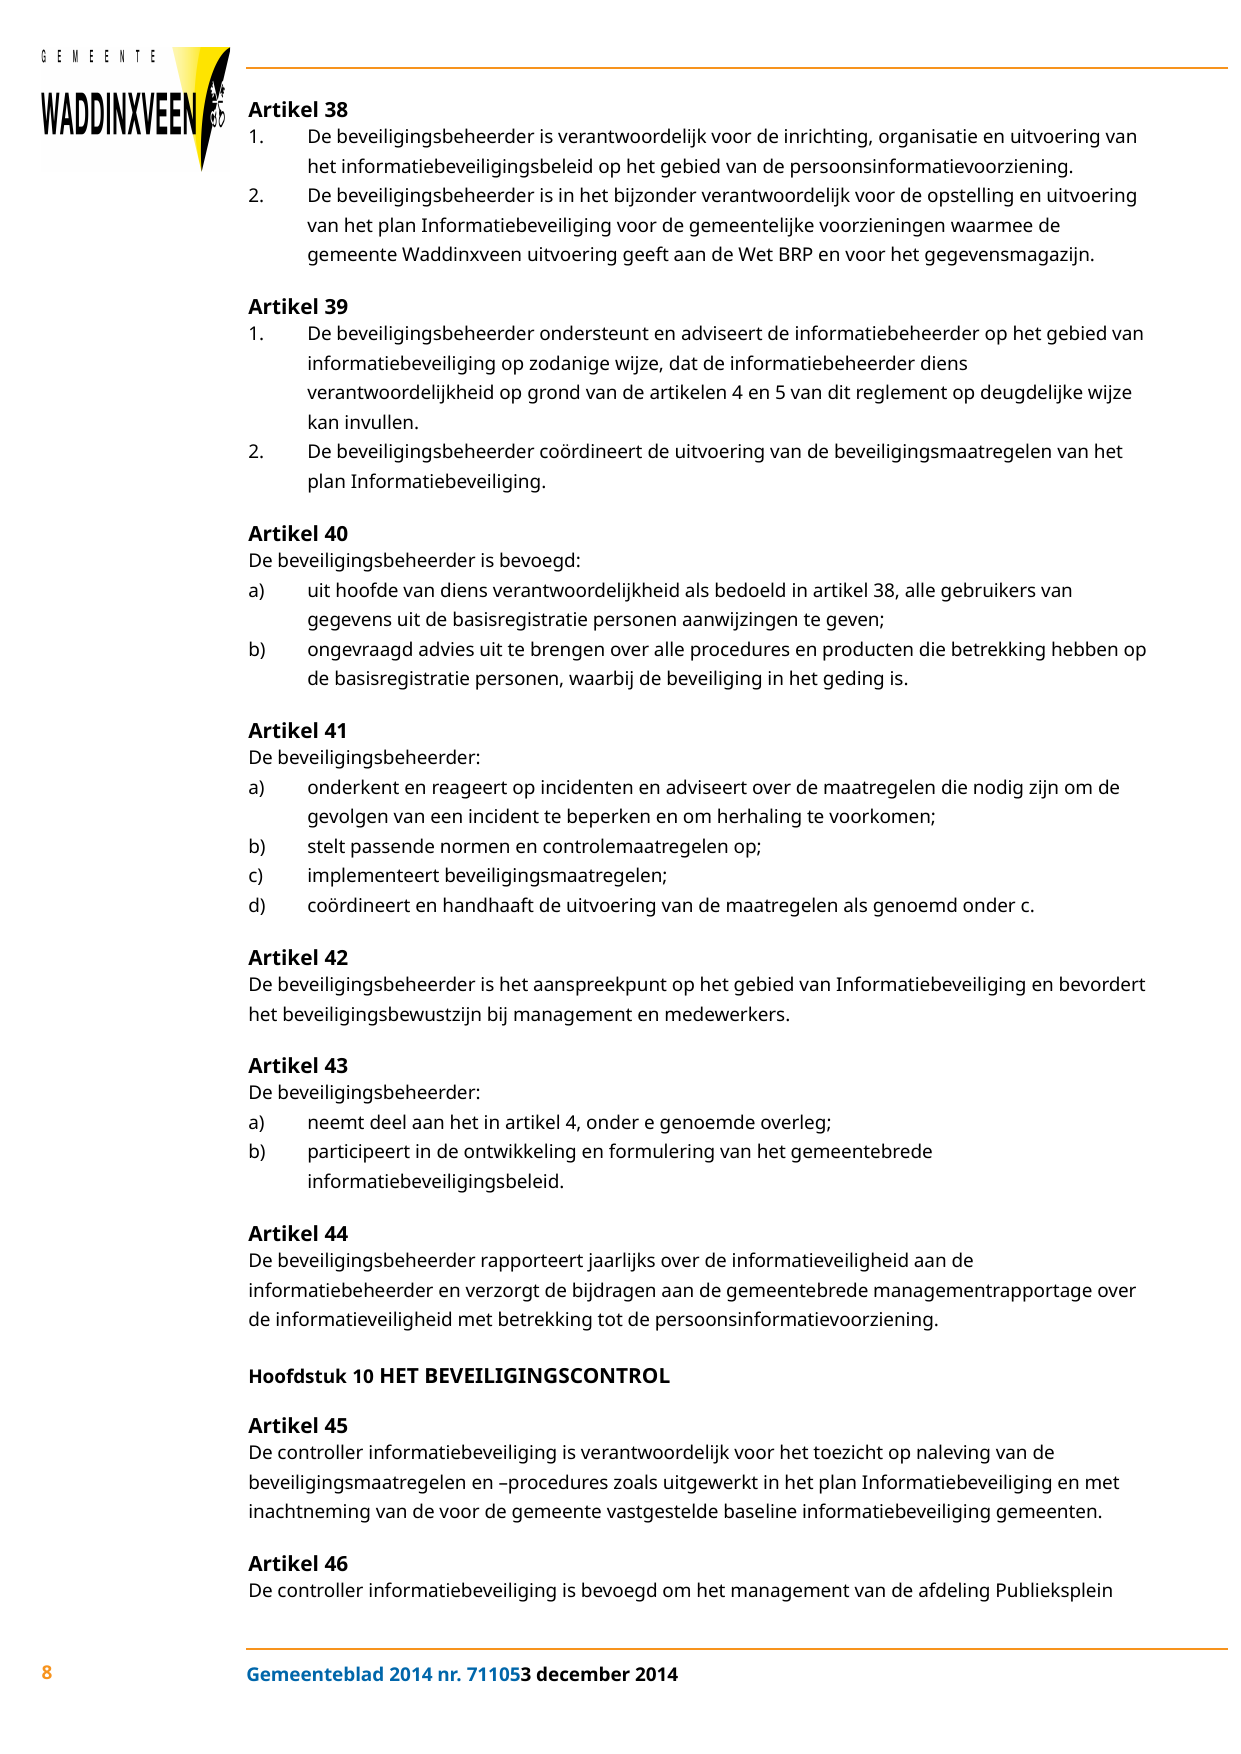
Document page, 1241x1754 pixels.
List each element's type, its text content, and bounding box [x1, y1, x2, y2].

list neemt deel aan het in artikel 4, onder e genoemde overleg; [248, 1109, 1152, 1135]
text De beveiligingsbeheerder: [248, 1079, 1152, 1105]
text De beveiligingsbeheerder rapporteert jaarlijks over de informatieveiligheid aan de informatiebeheerder en verzorgt de bijdragen aan de gemeentebrede managementrapportage over de informatieveiligheid met betrekking tot de persoonsinformatievoorziening. [248, 1247, 1152, 1332]
list implementeert beveiligingsmaatregelen; [248, 863, 1152, 888]
list onderkent en reageert op incidenten en adviseert over de maatregelen die nodig zijn om de gevolgen van een incident te beperken en om herhaling te voorkomen; [248, 774, 1152, 829]
list ongevraagd advies uit te brengen over alle procedures en producten die betrekking hebben op de basisregistratie personen, waarbij de beveiliging in het geding is. [248, 636, 1152, 691]
text Artikel 39 [248, 292, 1152, 320]
list De beveiligingsbeheerder ondersteunt en adviseert de informatiebeheerder op het gebied van informatiebeveiliging op zodanige wijze, dat de informatiebeheerder diens verantwoordelijkheid op grond van de artikelen 4 en 5 van dit reglement op deugdelijke wijze kan invullen. [248, 320, 1152, 435]
text Artikel 43 [248, 1051, 1152, 1079]
list De beveiligingsbeheerder coördineert de uitvoering van de beveiligingsmaatregelen van het plan Informatiebeveiliging. [248, 439, 1152, 494]
text Artikel 45 [248, 1411, 1152, 1439]
list De beveiligingsbeheerder is verantwoordelijk voor de inrichting, organisatie en uitvoering van het informatiebeveiligingsbeleid op het gebied van de persoonsinformatievoorziening. [248, 123, 1152, 178]
text Artikel 42 [248, 943, 1152, 971]
list coördineert en handhaaft de uitvoering van de maatregelen als genoemd onder c. [248, 892, 1152, 918]
text Hoofdstuk 10 HET BEVEILIGINGSCONTROL [248, 1362, 1152, 1390]
picture [41, 47, 231, 172]
text Artikel 40 [248, 519, 1152, 547]
list participeert in de ontwikkeling en formulering van het gemeentebrede informatiebeveiligingsbeleid. [248, 1139, 1152, 1194]
list stelt passende normen en controlemaatregelen op; [248, 833, 1152, 859]
text De beveiligingsbeheerder is bevoegd: [248, 547, 1152, 573]
text Artikel 41 [248, 716, 1152, 744]
text Artikel 46 [248, 1549, 1152, 1577]
text De beveiligingsbeheerder: [248, 744, 1152, 770]
text De controller informatiebeveiliging is bevoegd om het management van de afdeling Publieksplein [248, 1577, 1152, 1603]
text De controller informatiebeveiliging is verantwoordelijk voor het toezicht op naleving van de beveiligingsmaatregelen en –procedures zoals uitgewerkt in het plan Informatiebeveiliging en met inachtneming van de voor de gemeente vastgestelde baseline informatiebeveiliging gemeenten. [248, 1439, 1152, 1524]
list uit hoofde van diens verantwoordelijkheid als bedoeld in artikel 38, alle gebruikers van gegevens uit de basisregistratie personen aanwijzingen te geven; [248, 577, 1152, 632]
text De beveiligingsbeheerder is het aanspreekpunt op het gebied van Informatiebeveiliging en bevordert het beveiligingsbewustzijn bij management en medewerkers. [248, 971, 1152, 1026]
text Artikel 38 [248, 95, 1152, 123]
list De beveiligingsbeheerder is in het bijzonder verantwoordelijk voor de opstelling en uitvoering van het plan Informatiebeveiliging voor de gemeentelijke voorzieningen waarmee de gemeente Waddinxveen uitvoering geeft aan de Wet BRP en voor het gegevensmagazijn. [248, 182, 1152, 267]
text Artikel 44 [248, 1219, 1152, 1247]
